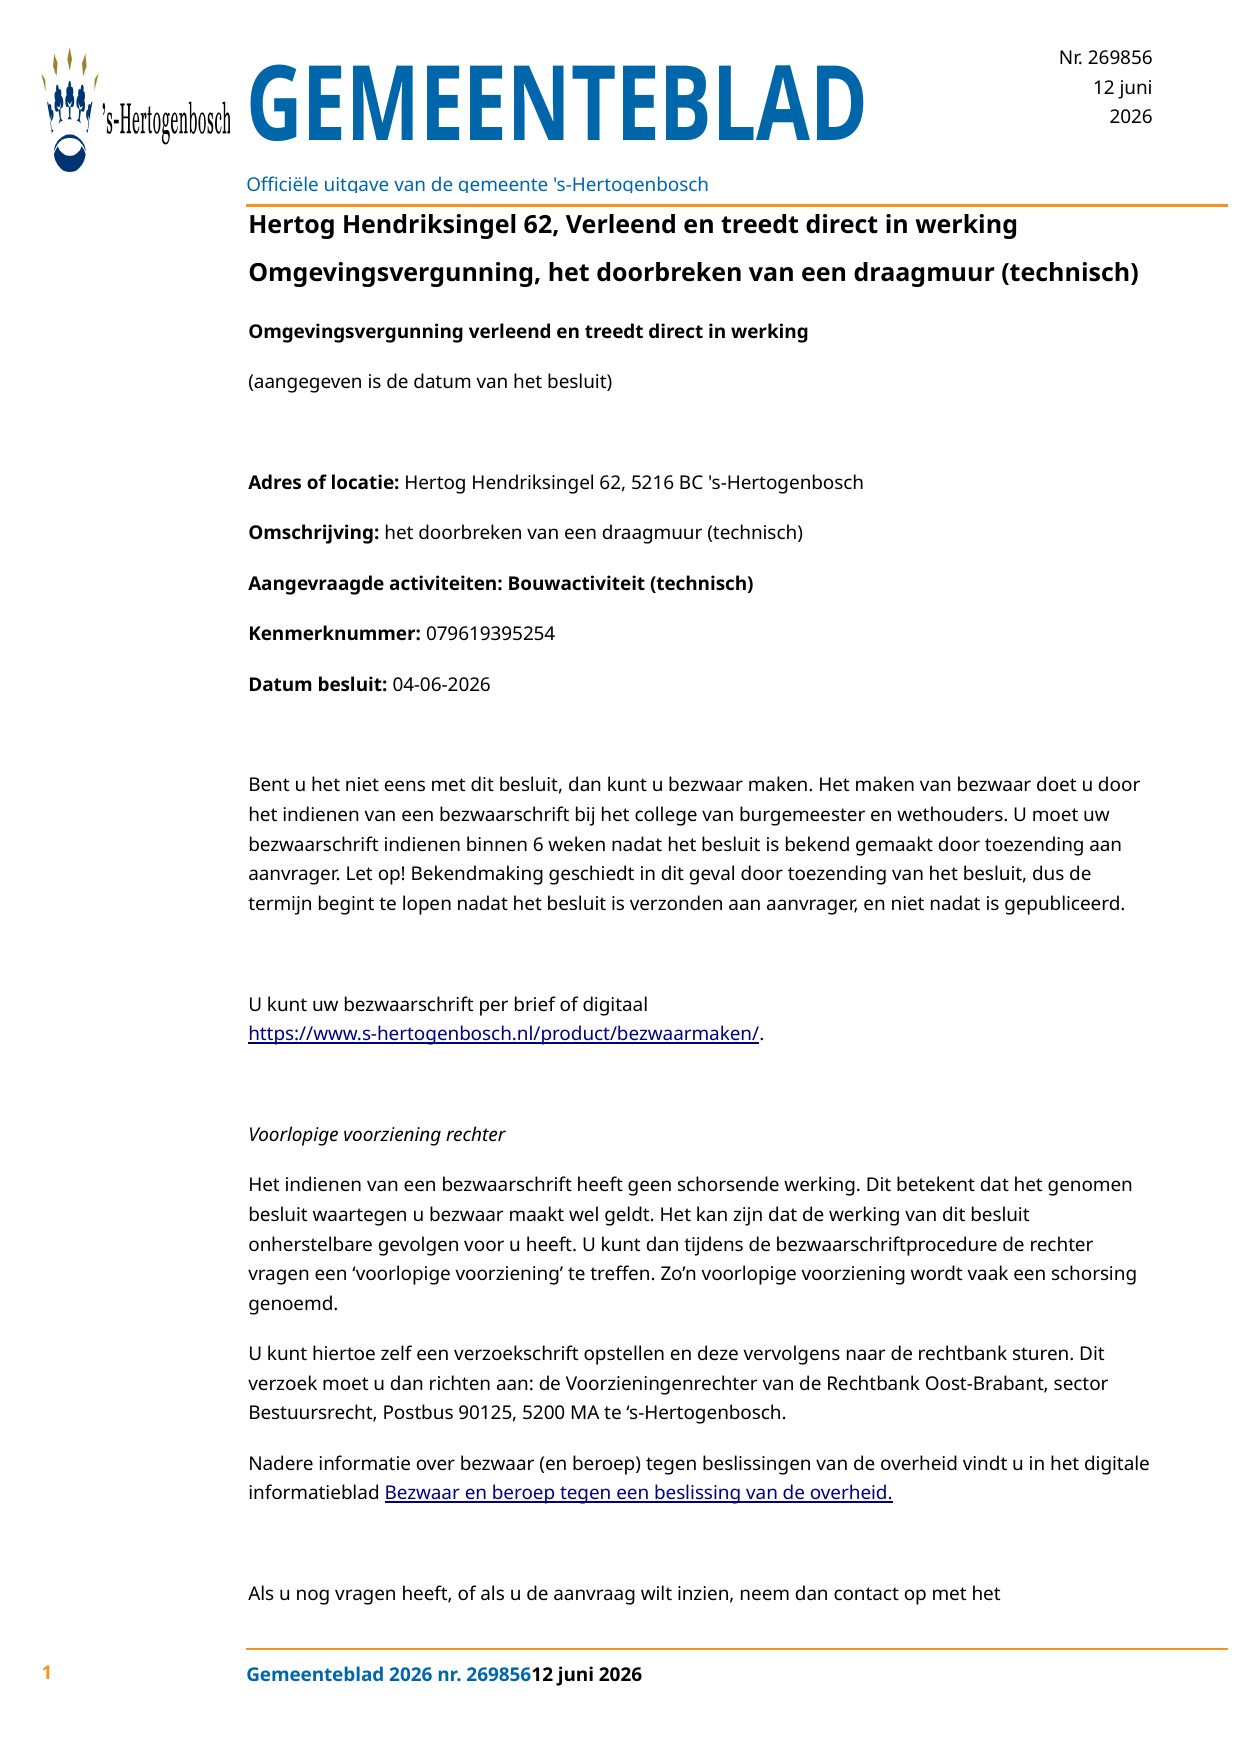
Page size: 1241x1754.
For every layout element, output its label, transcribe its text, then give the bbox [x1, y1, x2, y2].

text Omschrijving: het doorbreken van een draagmuur (technisch) [248, 519, 1152, 545]
text (aangegeven is de datum van het besluit) [248, 368, 1152, 394]
text Bent u het niet eens met dit besluit, dan kunt u bezwaar maken. Het maken van bezwaar doet u door het indienen van een bezwaarschrift bij het college van burgemeester en wethouders. U moet uw bezwaarschrift indienen binnen 6 weken nadat het besluit is bekend gemaakt door toezending aan aanvrager. Let op! Bekendmaking geschiedt in dit geval door toezending van het besluit, dus de termijn begint te lopen nadat het besluit is verzonden aan aanvrager, en niet nadat is gepubliceerd. [248, 772, 1152, 916]
text Nadere informatie over bezwaar (en beroep) tegen beslissingen van de overheid vindt u in het digitale informatieblad Bezwaar en beroep tegen een beslissing van de overheid. [248, 1450, 1152, 1505]
text Omgevingsvergunning verleend en treedt direct in werking [248, 318, 1152, 344]
picture [41, 47, 231, 172]
text Voorlopige voorziening rechter [248, 1121, 1152, 1147]
text Hertog Hendriksingel 62, Verleend en treedt direct in werking Omgevingsvergunning, het doorbreken van een draagmuur (technisch) [248, 207, 1152, 288]
text Het indienen van een bezwaarschrift heeft geen schorsende werking. Dit betekent dat het genomen besluit waartegen u bezwaar maakt wel geldt. Het kan zijn dat de werking van dit besluit onherstelbare gevolgen voor u heeft. U kunt dan tijdens de bezwaarschriftprocedure de rechter vragen een ‘voorlopige voorziening’ te treffen. Zo’n voorlopige voorziening wordt vaak een schorsing genoemd. [248, 1172, 1152, 1316]
text Kenmerknummer: 079619395254 [248, 620, 1152, 646]
text Adres of locatie: Hertog Hendriksingel 62, 5216 BC 's-Hertogenbosch [248, 469, 1152, 495]
text U kunt hiertoe zelf een verzoekschrift opstellen en deze vervolgens naar de rechtbank sturen. Dit verzoek moet u dan richten aan: de Voorzieningenrechter van de Rechtbank Oost-Brabant, sector Bestuursrecht, Postbus 90125, 5200 MA te ‘s-Hertogenbosch. [248, 1340, 1152, 1425]
text Datum besluit: 04-06-2026 [248, 671, 1152, 697]
text Als u nog vragen heeft, of als u de aanvraag wilt inzien, neem dan contact op met het [248, 1580, 1152, 1606]
text U kunt uw bezwaarschrift per brief of digitaal https://www.s-hertogenbosch.nl/product/bezwaarmaken/. [248, 991, 1152, 1046]
text Aangevraagde activiteiten: Bouwactiviteit (technisch) [248, 570, 1152, 596]
